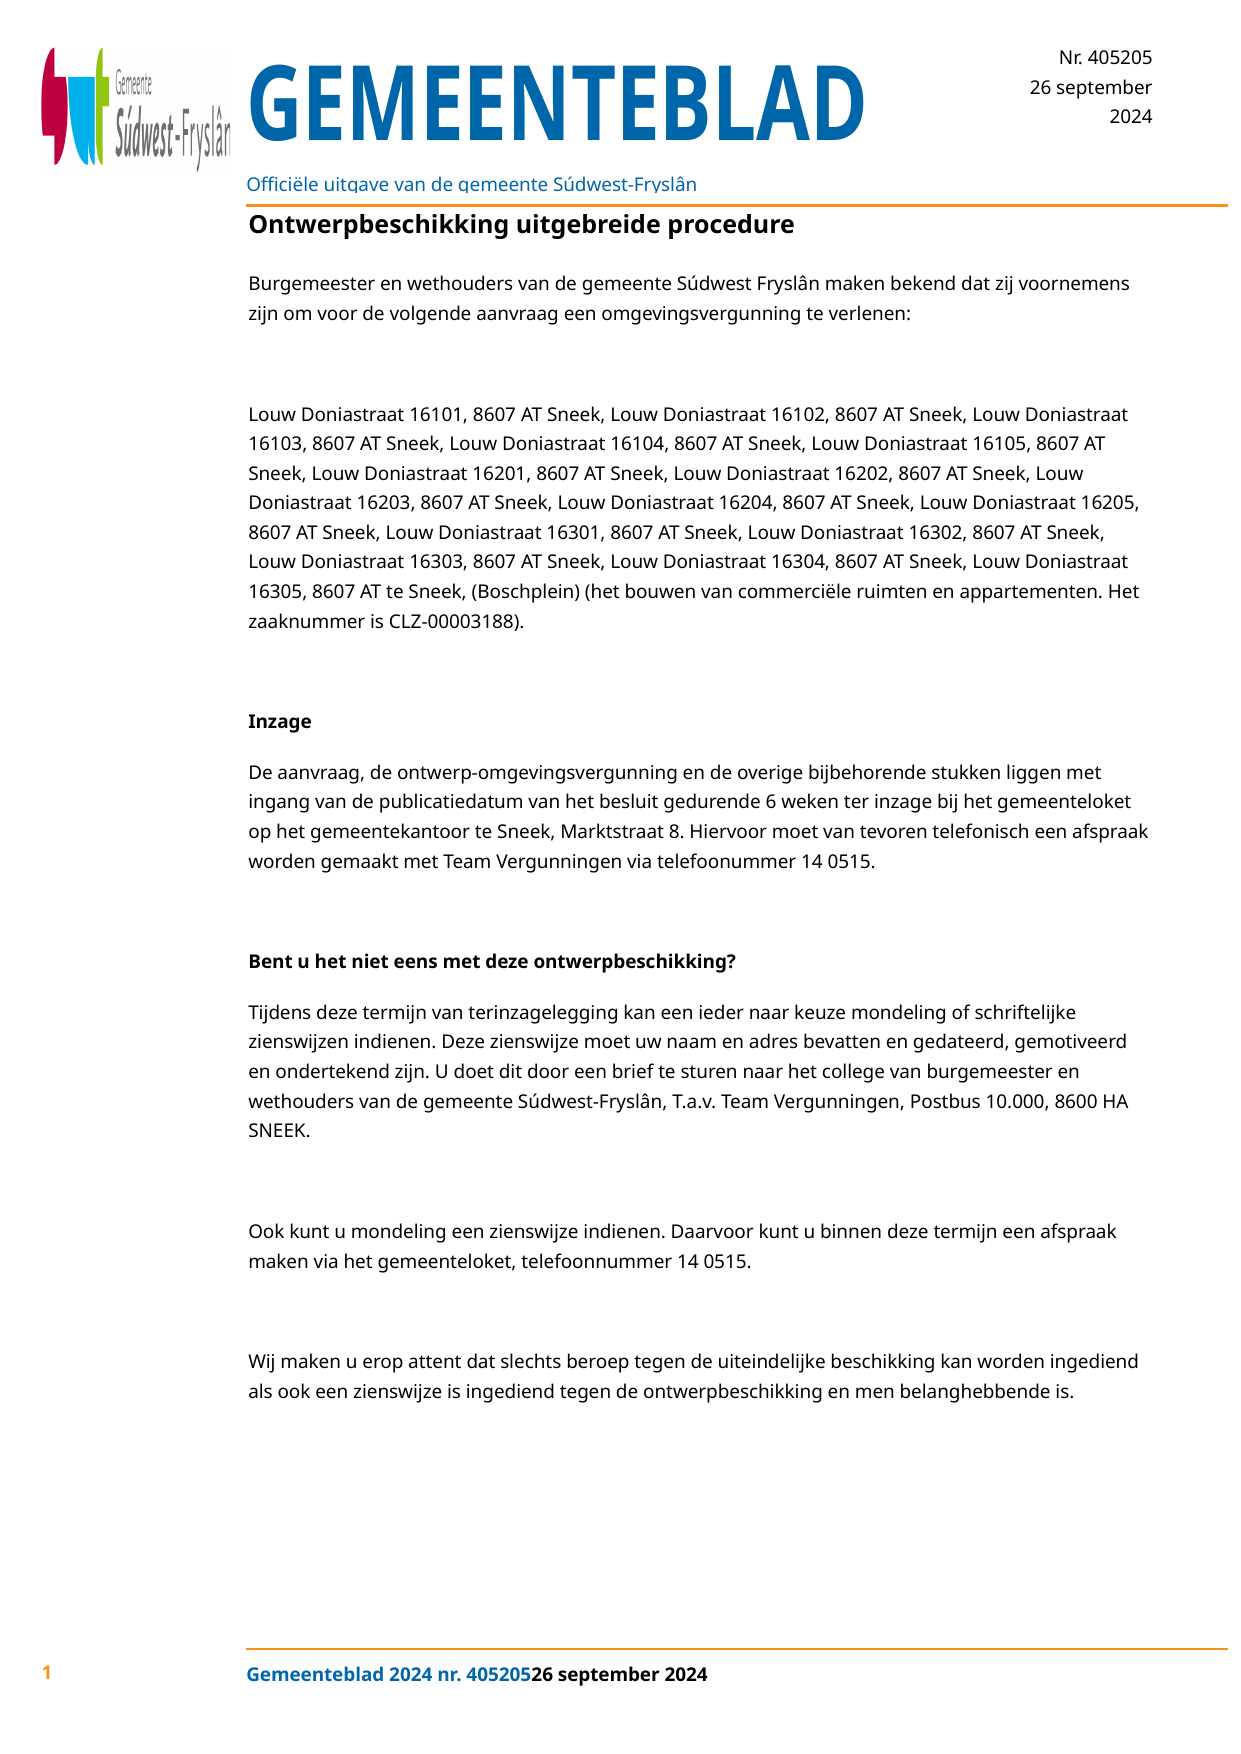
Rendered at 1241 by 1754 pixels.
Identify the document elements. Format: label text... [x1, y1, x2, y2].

text Ontwerpbeschikking uitgebreide procedure [248, 207, 1152, 241]
text De aanvraag, de ontwerp-omgevingsvergunning en de overige bijbehorende stukken liggen met ingang van de publicatiedatum van het besluit gedurende 6 weken ter inzage bij het gemeenteloket op het gemeentekantoor te Sneek, Marktstraat 8. Hiervoor moet van tevoren telefonisch een afspraak worden gemaakt met Team Vergunningen via telefoonummer 14 0515. [248, 759, 1152, 873]
text Tijdens deze termijn van terinzagelegging kan een ieder naar keuze mondeling of schriftelijke zienswijzen indienen. Deze zienswijze moet uw naam en adres bevatten en gedateerd, gemotiveerd en ondertekend zijn. U doet dit door een brief te sturen naar het college van burgemeester en wethouders van de gemeente Súdwest-Fryslân, T.a.v. Team Vergunningen, Postbus 10.000, 8600 HA SNEEK. [248, 999, 1152, 1143]
text Bent u het niet eens met deze ontwerpbeschikking? [248, 949, 1152, 974]
text Ook kunt u mondeling een zienswijze indienen. Daarvoor kunt u binnen deze termijn een afspraak maken via het gemeenteloket, telefoonnummer 14 0515. [248, 1218, 1152, 1273]
text Louw Doniastraat 16101, 8607 AT Sneek, Louw Doniastraat 16102, 8607 AT Sneek, Louw Doniastraat 16103, 8607 AT Sneek, Louw Doniastraat 16104, 8607 AT Sneek, Louw Doniastraat 16105, 8607 AT Sneek, Louw Doniastraat 16201, 8607 AT Sneek, Louw Doniastraat 16202, 8607 AT Sneek, Louw Doniastraat 16203, 8607 AT Sneek, Louw Doniastraat 16204, 8607 AT Sneek, Louw Doniastraat 16205, 8607 AT Sneek, Louw Doniastraat 16301, 8607 AT Sneek, Louw Doniastraat 16302, 8607 AT Sneek, Louw Doniastraat 16303, 8607 AT Sneek, Louw Doniastraat 16304, 8607 AT Sneek, Louw Doniastraat 16305, 8607 AT te Sneek, (Boschplein) (het bouwen van commerciële ruimten en appartementen. Het zaaknummer is CLZ-00003188). [248, 401, 1152, 633]
text Burgemeester en wethouders van de gemeente Súdwest Fryslân maken bekend dat zij voornemens zijn om voor de volgende aanvraag een omgevingsvergunning te verlenen: [248, 270, 1152, 326]
text Wij maken u erop attent dat slechts beroep tegen de uiteindelijke beschikking kan worden ingediend als ook een zienswijze is ingediend tegen de ontwerpbeschikking en men belanghebbende is. [248, 1349, 1152, 1404]
text Inzage [248, 709, 1152, 734]
picture [41, 47, 231, 172]
